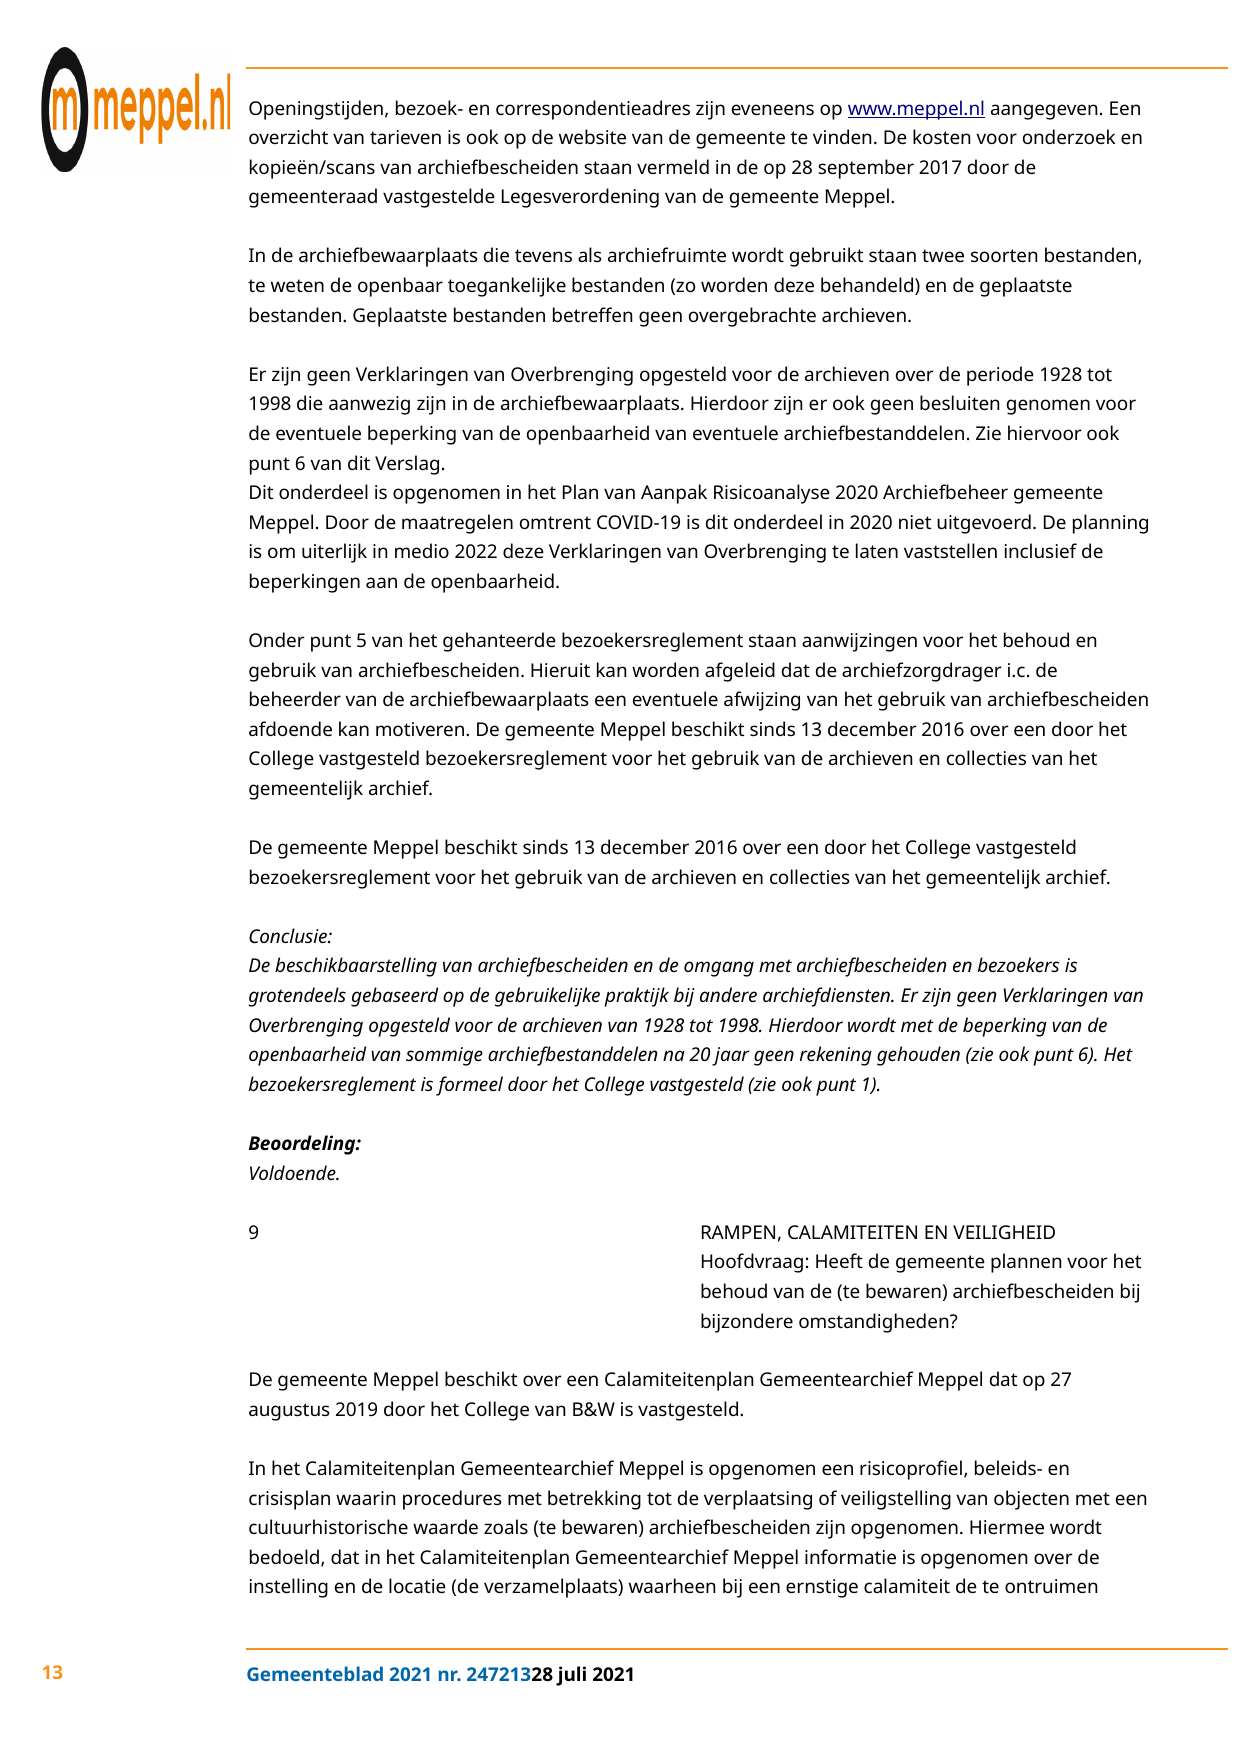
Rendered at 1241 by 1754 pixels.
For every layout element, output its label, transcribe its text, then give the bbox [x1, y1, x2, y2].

text Dit onderdeel is opgenomen in het Plan van Aanpak Risicoanalyse 2020 Archiefbeheer gemeente Meppel. Door de maatregelen omtrent COVID-19 is dit onderdeel in 2020 niet uitgevoerd. De planning is om uiterlijk in medio 2022 deze Verklaringen van Overbrenging te laten vaststellen inclusief de beperkingen aan de openbaarheid. [248, 479, 1152, 594]
text De beschikbaarstelling van archiefbescheiden en de omgang met archiefbescheiden en bezoekers is grotendeels gebaseerd op de gebruikelijke praktijk bij andere archiefdiensten. Er zijn geen Verklaringen van Overbrenging opgesteld voor de archieven van 1928 tot 1998. Hierdoor wordt met de beperking van de openbaarheid van sommige archiefbestanddelen na 20 jaar geen rekening gehouden (zie ook punt 6). Het bezoekersreglement is formeel door het College vastgesteld (zie ook punt 1). [248, 953, 1152, 1097]
picture [41, 47, 231, 172]
table_header 9 [248, 1219, 700, 1333]
text Beoordeling: [248, 1130, 1152, 1156]
text Openingstijden, bezoek- en correspondentieadres zijn eveneens op www.meppel.nl aangegeven. Een overzicht van tarieven is ook op de website van de gemeente te vinden. De kosten voor onderzoek en kopieën/scans van archiefbescheiden staan vermeld in de op 28 september 2017 door de gemeenteraad vastgestelde Legesverordening van de gemeente Meppel. [248, 95, 1152, 209]
text Onder punt 5 van het gehanteerde bezoekersreglement staan aanwijzingen voor het behoud en gebruik van archiefbescheiden. Hieruit kan worden afgeleid dat de archiefzorgdrager i.c. de beheerder van de archiefbewaarplaats een eventuele afwijzing van het gebruik van archiefbescheiden afdoende kan motiveren. De gemeente Meppel beschikt sinds 13 december 2016 over een door het College vastgesteld bezoekersreglement voor het gebruik van de archieven en collecties van het gemeentelijk archief. [248, 627, 1152, 801]
text Voldoende. [248, 1160, 1152, 1186]
text Conclusie: [248, 923, 1152, 949]
text De gemeente Meppel beschikt sinds 13 december 2016 over een door het College vastgesteld bezoekersreglement voor het gebruik van de archieven en collecties van het gemeentelijk archief. [248, 834, 1152, 890]
table_header RAMPEN, CALAMITEITEN EN VEILIGHEID Hoofdvraag: Heeft de gemeente plannen voor het behoud van de (te bewaren) archiefbescheiden bij bijzondere omstandigheden? [700, 1219, 1152, 1333]
text De gemeente Meppel beschikt over een Calamiteitenplan Gemeentearchief Meppel dat op 27 augustus 2019 door het College van B&W is vastgesteld. [248, 1366, 1152, 1422]
text In het Calamiteitenplan Gemeentearchief Meppel is opgenomen een risicoprofiel, beleids- en crisisplan waarin procedures met betrekking tot de verplaatsing of veiligstelling van objecten met een cultuurhistorische waarde zoals (te bewaren) archiefbescheiden zijn opgenomen. Hiermee wordt bedoeld, dat in het Calamiteitenplan Gemeentearchief Meppel informatie is opgenomen over de instelling en de locatie (de verzamelplaats) waarheen bij een ernstige calamiteit de te ontruimen [248, 1455, 1152, 1599]
text In de archiefbewaarplaats die tevens als archiefruimte wordt gebruikt staan twee soorten bestanden, te weten de openbaar toegankelijke bestanden (zo worden deze behandeld) en de geplaatste bestanden. Geplaatste bestanden betreffen geen overgebrachte archieven. [248, 243, 1152, 328]
text Er zijn geen Verklaringen van Overbrenging opgesteld voor de archieven over de periode 1928 tot 1998 die aanwezig zijn in de archiefbewaarplaats. Hierdoor zijn er ook geen besluiten genomen voor de eventuele beperking van de openbaarheid van eventuele archiefbestanddelen. Zie hiervoor ook punt 6 van dit Verslag. [248, 361, 1152, 476]
